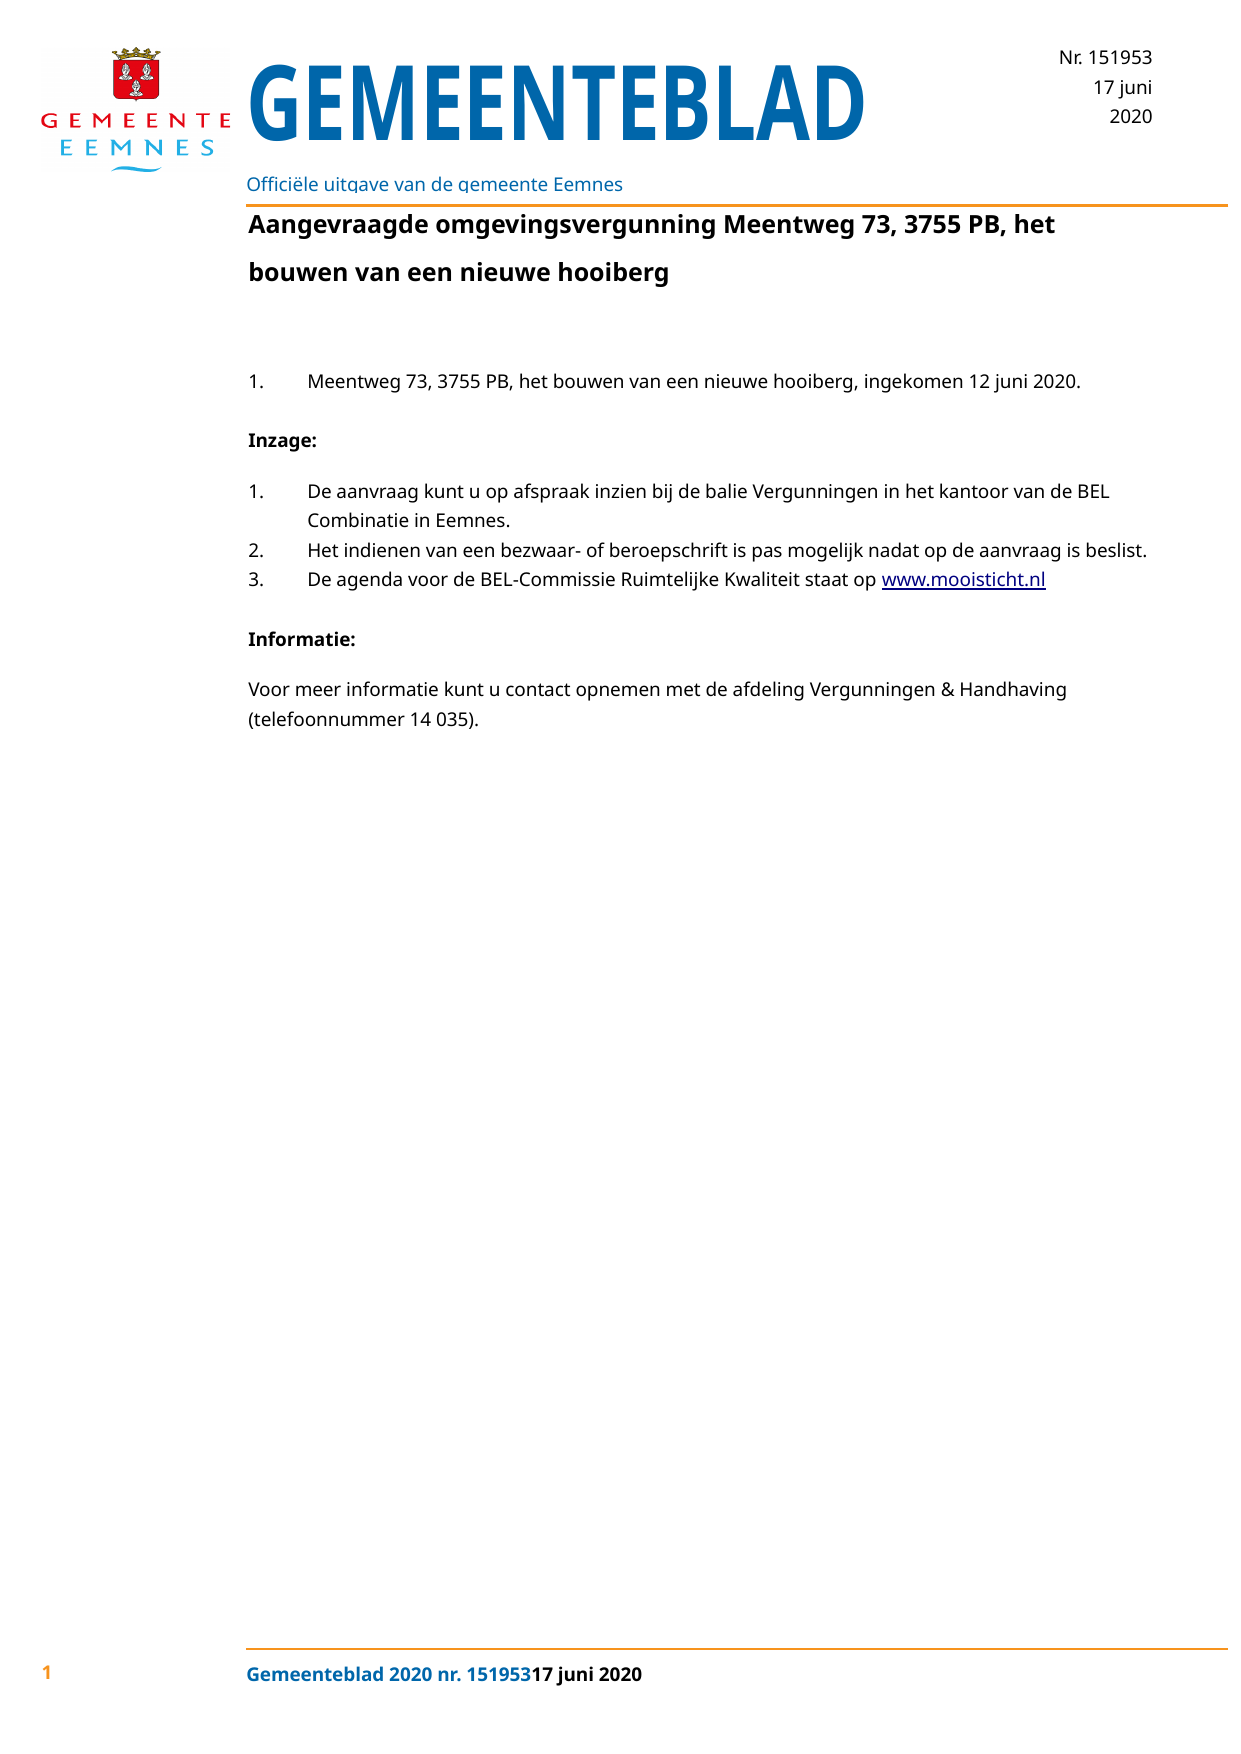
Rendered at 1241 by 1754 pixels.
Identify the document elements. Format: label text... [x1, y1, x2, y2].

list De aanvraag kunt u op afspraak inzien bij de balie Vergunningen in het kantoor van de BEL Combinatie in Eemnes. [248, 478, 1152, 533]
text Aangevraagde omgevingsvergunning Meentweg 73, 3755 PB, het bouwen van een nieuwe hooiberg [248, 207, 1152, 288]
list Het indienen van een bezwaar- of beroepschrift is pas mogelijk nadat op de aanvraag is beslist. [248, 537, 1152, 563]
picture [41, 47, 231, 172]
text Informatie: [248, 626, 1152, 652]
list De agenda voor de BEL-Commissie Ruimtelijke Kwaliteit staat op www.mooisticht.nl [248, 567, 1152, 592]
text Inzage: [248, 427, 1152, 453]
list Meentweg 73, 3755 PB, het bouwen van een nieuwe hooiberg, ingekomen 12 juni 2020. [248, 368, 1152, 394]
text Voor meer informatie kunt u contact opnemen met de afdeling Vergunningen & Handhaving (telefoonnummer 14 035). [248, 676, 1152, 732]
